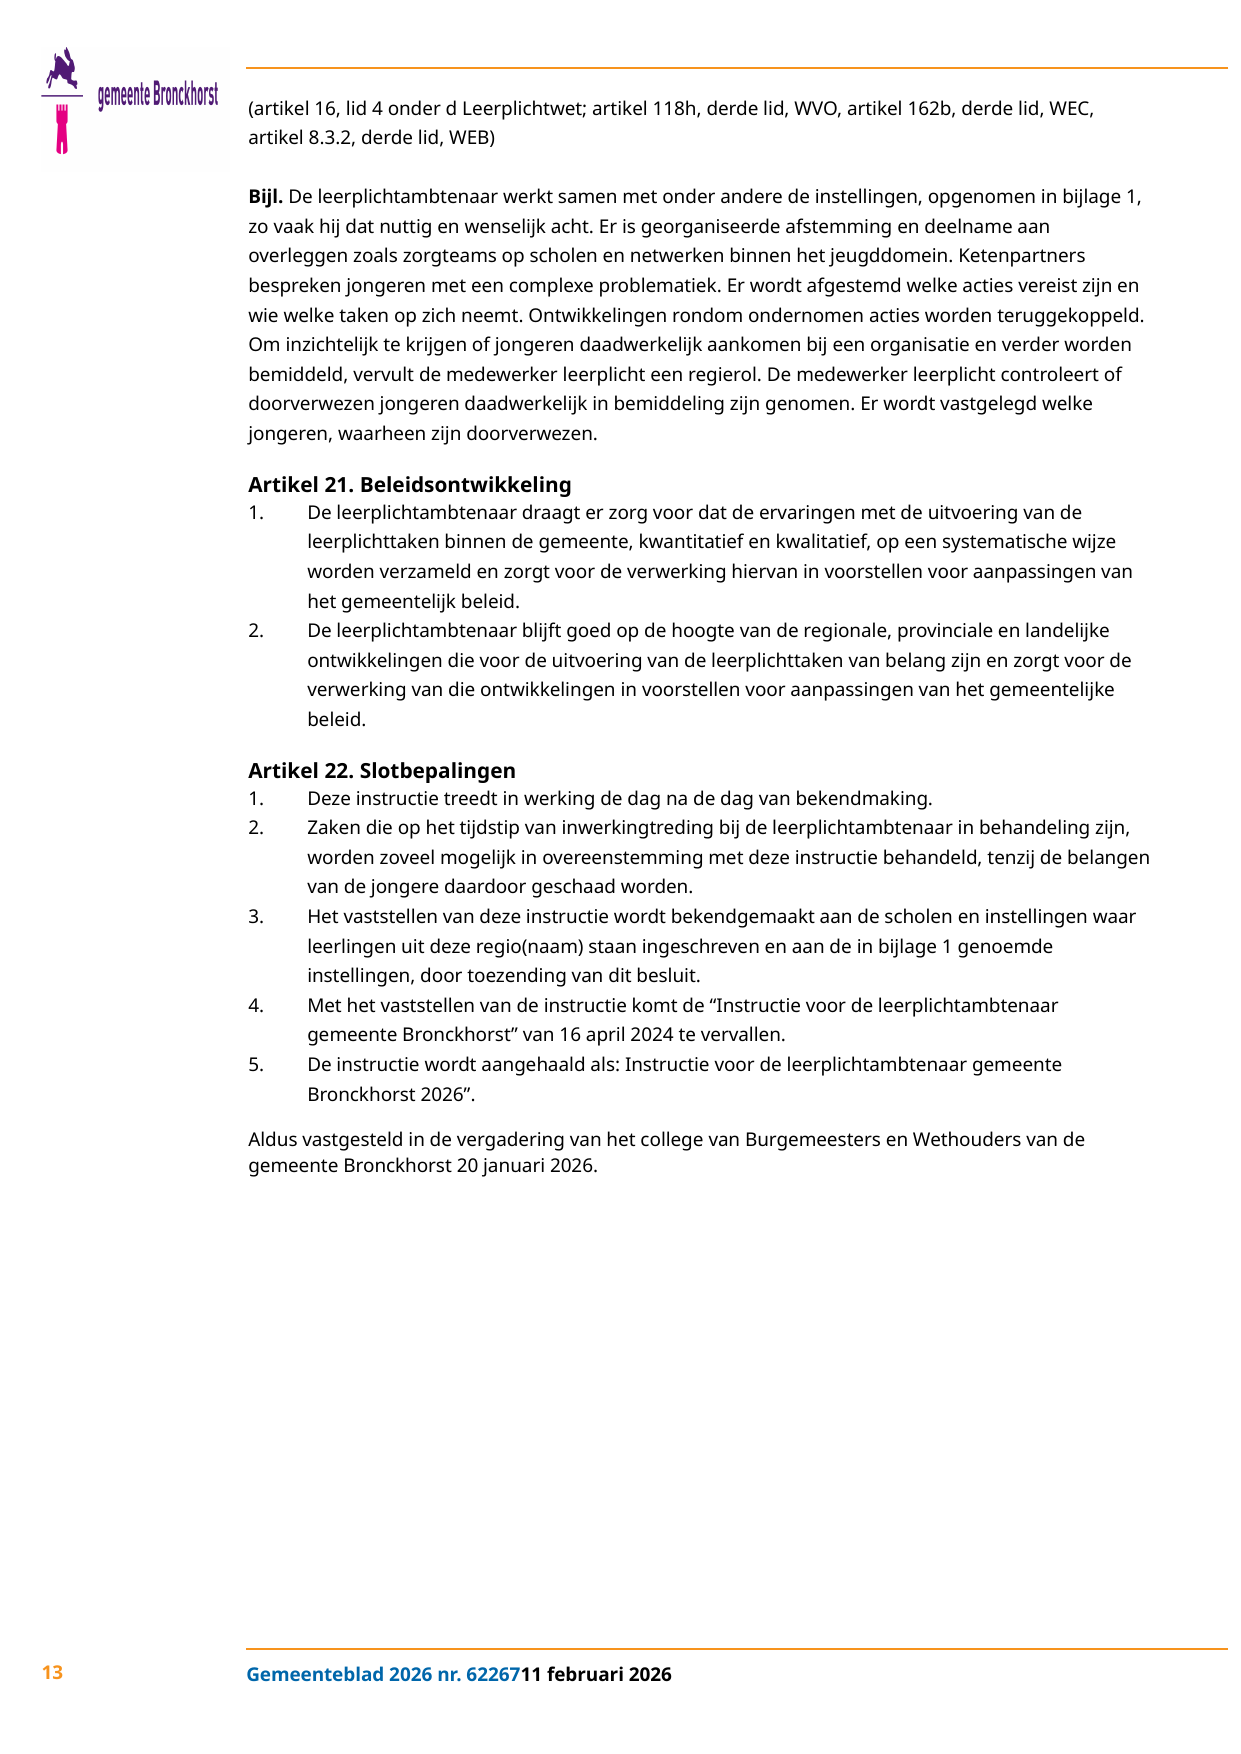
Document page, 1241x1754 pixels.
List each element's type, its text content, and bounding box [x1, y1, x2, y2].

text Aldus vastgesteld in de vergadering van het college van Burgemeesters en Wethouders van de gemeente Bronckhorst 20 januari 2026. [248, 1126, 1152, 1178]
list De leerplichtambtenaar blijft goed op de hoogte van de regionale, provinciale en landelijke ontwikkelingen die voor de uitvoering van de leerplichttaken van belang zijn en zorgt voor de verwerking van die ontwikkelingen in voorstellen voor aanpassingen van het gemeentelijke beleid. [248, 617, 1152, 732]
text Artikel 21. Beleidsontwikkeling [248, 471, 1152, 499]
list Zaken die op het tijdstip van inwerkingtreding bij de leerplichtambtenaar in behandeling zijn, worden zoveel mogelijk in overeenstemming met deze instructie behandeld, tenzij de belangen van de jongere daardoor geschaad worden. [248, 814, 1152, 899]
picture [41, 47, 231, 172]
text Artikel 22. Slotbepalingen [248, 757, 1152, 785]
list Het vaststellen van deze instructie wordt bekendgemaakt aan de scholen en instellingen waar leerlingen uit deze regio(naam) staan ingeschreven en aan de in bijlage 1 genoemde instellingen, door toezending van dit besluit. [248, 903, 1152, 988]
list Deze instructie treedt in werking de dag na de dag van bekendmaking. [248, 785, 1152, 811]
text (artikel 16, lid 4 onder d Leerplichtwet; artikel 118h, derde lid, WVO, artikel 162b, derde lid, WEC, artikel 8.3.2, derde lid, WEB) [248, 95, 1152, 150]
list De instructie wordt aangehaald als: Instructie voor de leerplichtambtenaar gemeente Bronckhorst 2026”. [248, 1051, 1152, 1107]
text Bijl. De leerplichtambtenaar werkt samen met onder andere de instellingen, opgenomen in bijlage 1, zo vaak hij dat nuttig en wenselijk acht. Er is georganiseerde afstemming en deelname aan overleggen zoals zorgteams op scholen en netwerken binnen het jeugddomein. Ketenpartners bespreken jongeren met een complexe problematiek. Er wordt afgestemd welke acties vereist zijn en wie welke taken op zich neemt. Ontwikkelingen rondom ondernomen acties worden teruggekoppeld. Om inzichtelijk te krijgen of jongeren daadwerkelijk aankomen bij een organisatie en verder worden bemiddeld, vervult de medewerker leerplicht een regierol. De medewerker leerplicht controleert of doorverwezen jongeren daadwerkelijk in bemiddeling zijn genomen. Er wordt vastgelegd welke jongeren, waarheen zijn doorverwezen. [248, 183, 1152, 446]
list De leerplichtambtenaar draagt er zorg voor dat de ervaringen met de uitvoering van de leerplichttaken binnen de gemeente, kwantitatief en kwalitatief, op een systematische wijze worden verzameld en zorgt voor de verwerking hiervan in voorstellen voor aanpassingen van het gemeentelijk beleid. [248, 499, 1152, 613]
list Met het vaststellen van de instructie komt de “Instructie voor de leerplichtambtenaar gemeente Bronckhorst” van 16 april 2024 te vervallen. [248, 992, 1152, 1047]
